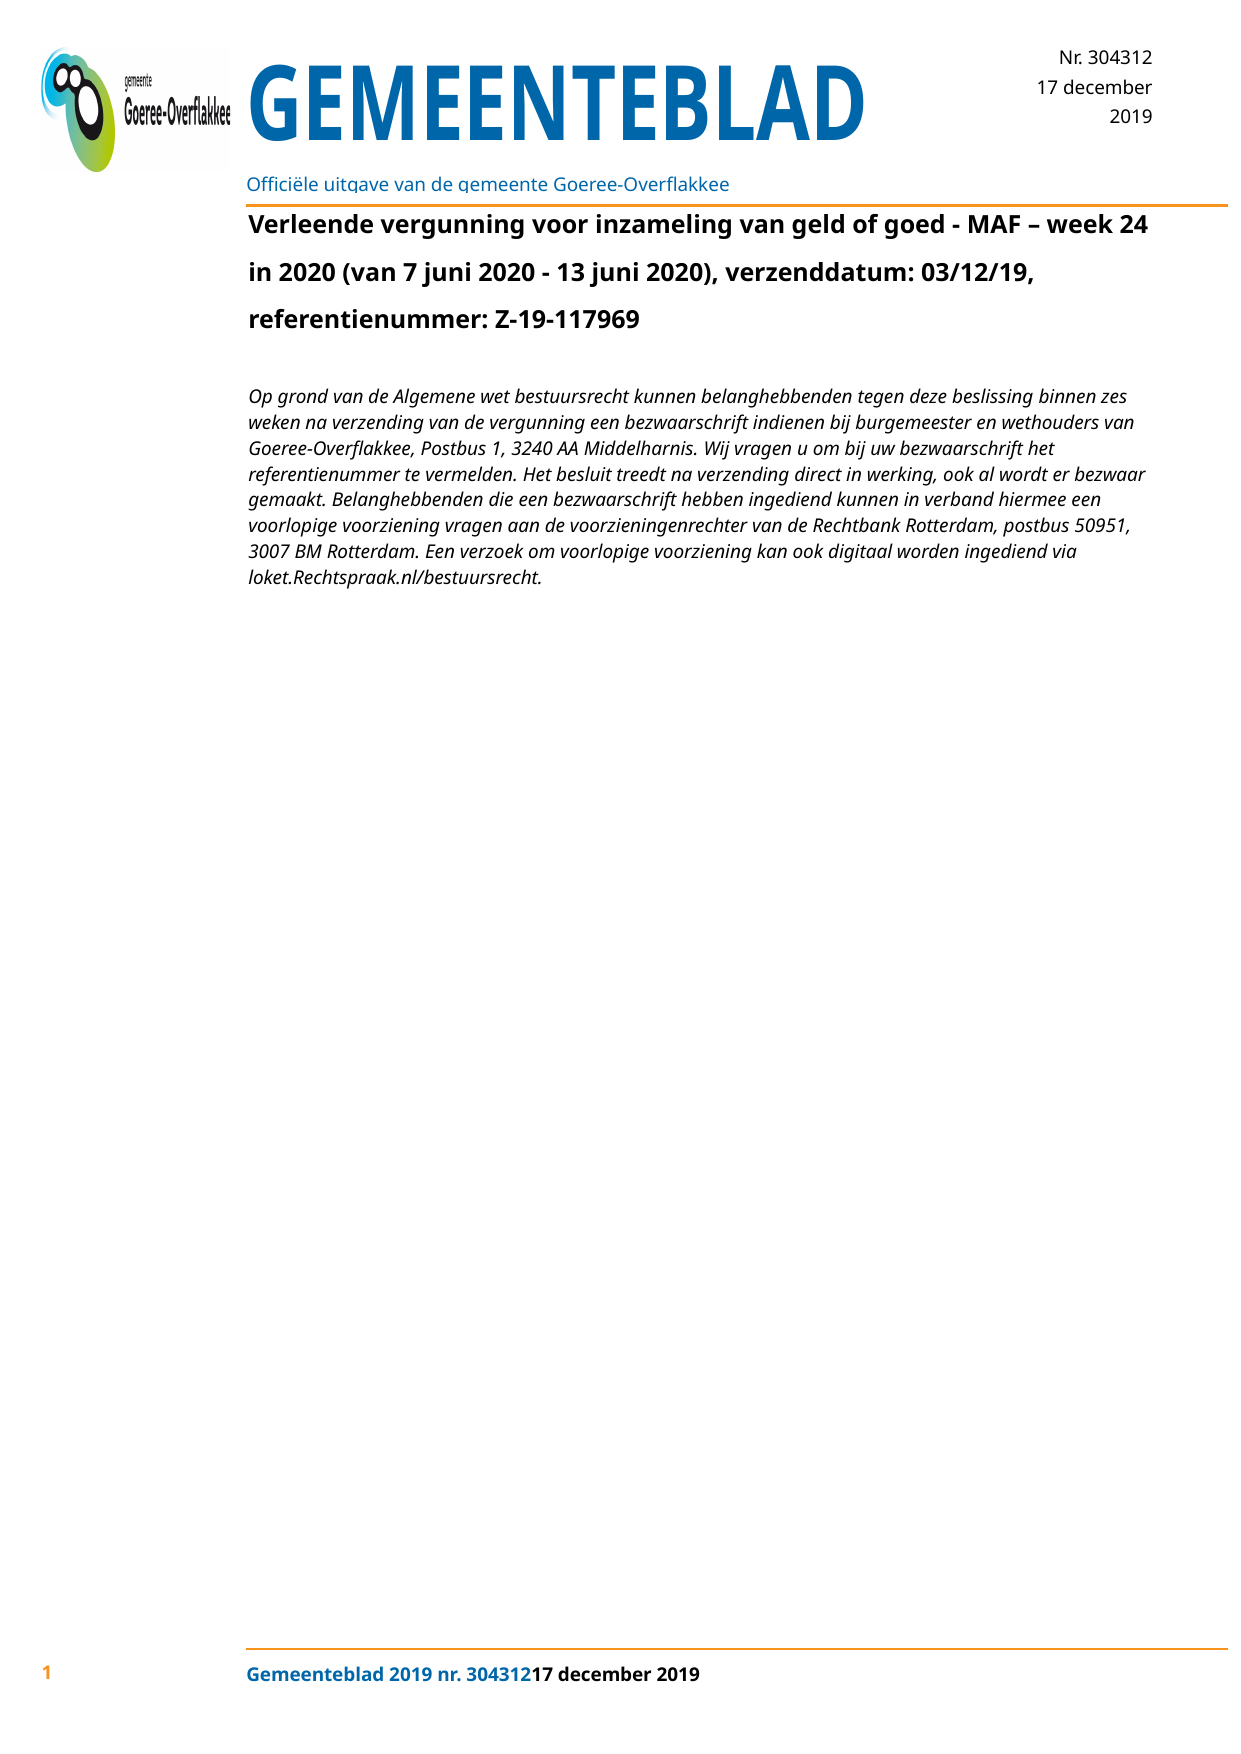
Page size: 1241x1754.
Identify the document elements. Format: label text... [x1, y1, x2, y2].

text Verleende vergunning voor inzameling van geld of goed - MAF – week 24 in 2020 (van 7 juni 2020 - 13 juni 2020), verzenddatum: 03/12/19, referentienummer: Z-19-117969 [248, 207, 1152, 336]
text Op grond van de Algemene wet bestuursrecht kunnen belanghebbenden tegen deze beslissing binnen zes weken na verzending van de vergunning een bezwaarschrift indienen bij burgemeester en wethouders van Goeree-Overflakkee, Postbus 1, 3240 AA Middelharnis. Wij vragen u om bij uw bezwaarschrift het referentienummer te vermelden. Het besluit treedt na verzending direct in werking, ook al wordt er bezwaar gemaakt. Belanghebbenden die een bezwaarschrift hebben ingediend kunnen in verband hiermee een voorlopige voorziening vragen aan de voorzieningenrechter van de Rechtbank Rotterdam, postbus 50951, 3007 BM Rotterdam. Een verzoek om voorlopige voorziening kan ook digitaal worden ingediend via loket.Rechtspraak.nl/bestuursrecht. [248, 384, 1152, 589]
picture [41, 47, 231, 172]
